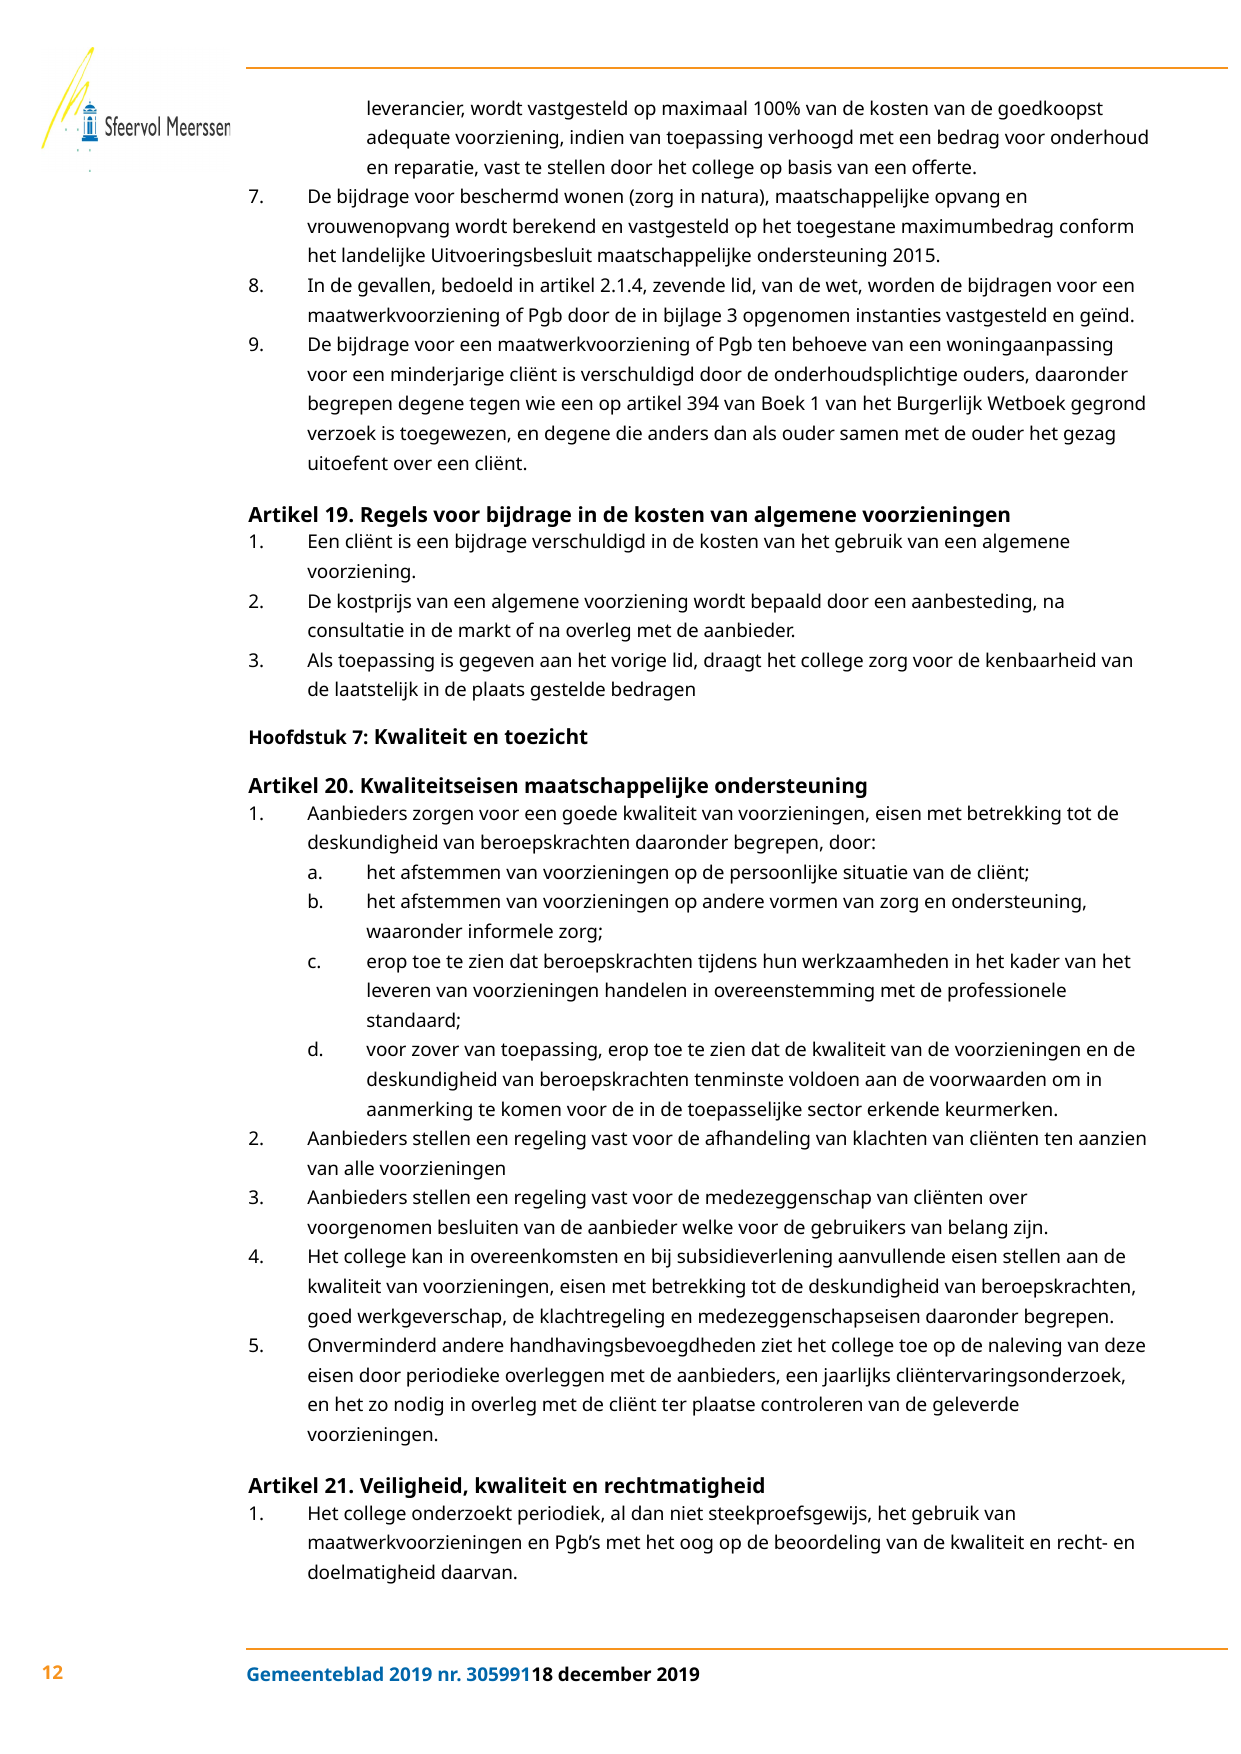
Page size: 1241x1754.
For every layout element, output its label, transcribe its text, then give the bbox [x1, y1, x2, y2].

list voor zover van toepassing, erop toe te zien dat de kwaliteit van de voorzieningen en de deskundigheid van beroepskrachten tenminste voldoen aan de voorwaarden om in aanmerking te komen voor de in de toepasselijke sector erkende keurmerken. [307, 1037, 1152, 1121]
list Als toepassing is gegeven aan het vorige lid, draagt het college zorg voor de kenbaarheid van de laatstelijk in de plaats gestelde bedragen [248, 647, 1152, 702]
picture [41, 47, 231, 172]
text Artikel 21. Veiligheid, kwaliteit en rechtmatigheid [248, 1472, 1152, 1500]
list het afstemmen van voorzieningen op andere vormen van zorg en ondersteuning, waaronder informele zorg; [307, 889, 1152, 944]
list De bijdrage voor een maatwerkvoorziening of Pgb ten behoeve van een woningaanpassing voor een minderjarige cliënt is verschuldigd door de onderhoudsplichtige ouders, daaronder begrepen degene tegen wie een op artikel 394 van Boek 1 van het Burgerlijk Wetboek gegrond verzoek is toegewezen, en degene die anders dan als ouder samen met de ouder het gezag uitoefent over een cliënt. [248, 331, 1152, 476]
list In de gevallen, bedoeld in artikel 2.1.4, zevende lid, van de wet, worden de bijdragen voor een maatwerkvoorziening of Pgb door de in bijlage 3 opgenomen instanties vastgesteld en geïnd. [248, 272, 1152, 328]
list Aanbieders zorgen voor een goede kwaliteit van voorzieningen, eisen met betrekking tot de deskundigheid van beroepskrachten daaronder begrepen, door: [248, 800, 1152, 855]
list Het college kan in overeenkomsten en bij subsidieverlening aanvullende eisen stellen aan de kwaliteit van voorzieningen, eisen met betrekking tot de deskundigheid van beroepskrachten, goed werkgeverschap, de klachtregeling en medezeggenschapseisen daaronder begrepen. [248, 1244, 1152, 1328]
text Artikel 20. Kwaliteitseisen maatschappelijke ondersteuning [248, 771, 1152, 800]
list leverancier, wordt vastgesteld op maximaal 100% van de kosten van de goedkoopst adequate voorziening, indien van toepassing verhoogd met een bedrag voor onderhoud en reparatie, vast te stellen door het college op basis van een offerte. [307, 95, 1152, 180]
text Hoofdstuk 7: Kwaliteit en toezicht [248, 722, 1152, 751]
list Een cliënt is een bijdrage verschuldigd in de kosten van het gebruik van een algemene voorziening. [248, 529, 1152, 584]
list Aanbieders stellen een regeling vast voor de medezeggenschap van cliënten over voorgenomen besluiten van de aanbieder welke voor de gebruikers van belang zijn. [248, 1184, 1152, 1240]
list het afstemmen van voorzieningen op de persoonlijke situatie van de cliënt; [307, 859, 1152, 885]
list erop toe te zien dat beroepskrachten tijdens hun werkzaamheden in het kader van het leveren van voorzieningen handelen in overeenstemming met de professionele standaard; [307, 948, 1152, 1033]
list Het college onderzoekt periodiek, al dan niet steekproefsgewijs, het gebruik van maatwerkvoorzieningen en Pgb’s met het oog op de beoordeling van de kwaliteit en recht- en doelmatigheid daarvan. [248, 1500, 1152, 1585]
list Aanbieders stellen een regeling vast voor de afhandeling van klachten van cliënten ten aanzien van alle voorzieningen [248, 1125, 1152, 1181]
text Artikel 19. Regels voor bijdrage in de kosten van algemene voorzieningen [248, 500, 1152, 529]
list De kostprijs van een algemene voorziening wordt bepaald door een aanbesteding, na consultatie in de markt of na overleg met de aanbieder. [248, 588, 1152, 643]
list Onverminderd andere handhavingsbevoegdheden ziet het college toe op de naleving van deze eisen door periodieke overleggen met de aanbieders, een jaarlijks cliëntervaringsonderzoek, en het zo nodig in overleg met de cliënt ter plaatse controleren van de geleverde voorzieningen. [248, 1332, 1152, 1447]
list De bijdrage voor beschermd wonen (zorg in natura), maatschappelijke opvang en vrouwenopvang wordt berekend en vastgesteld op het toegestane maximumbedrag conform het landelijke Uitvoeringsbesluit maatschappelijke ondersteuning 2015. [248, 183, 1152, 268]
